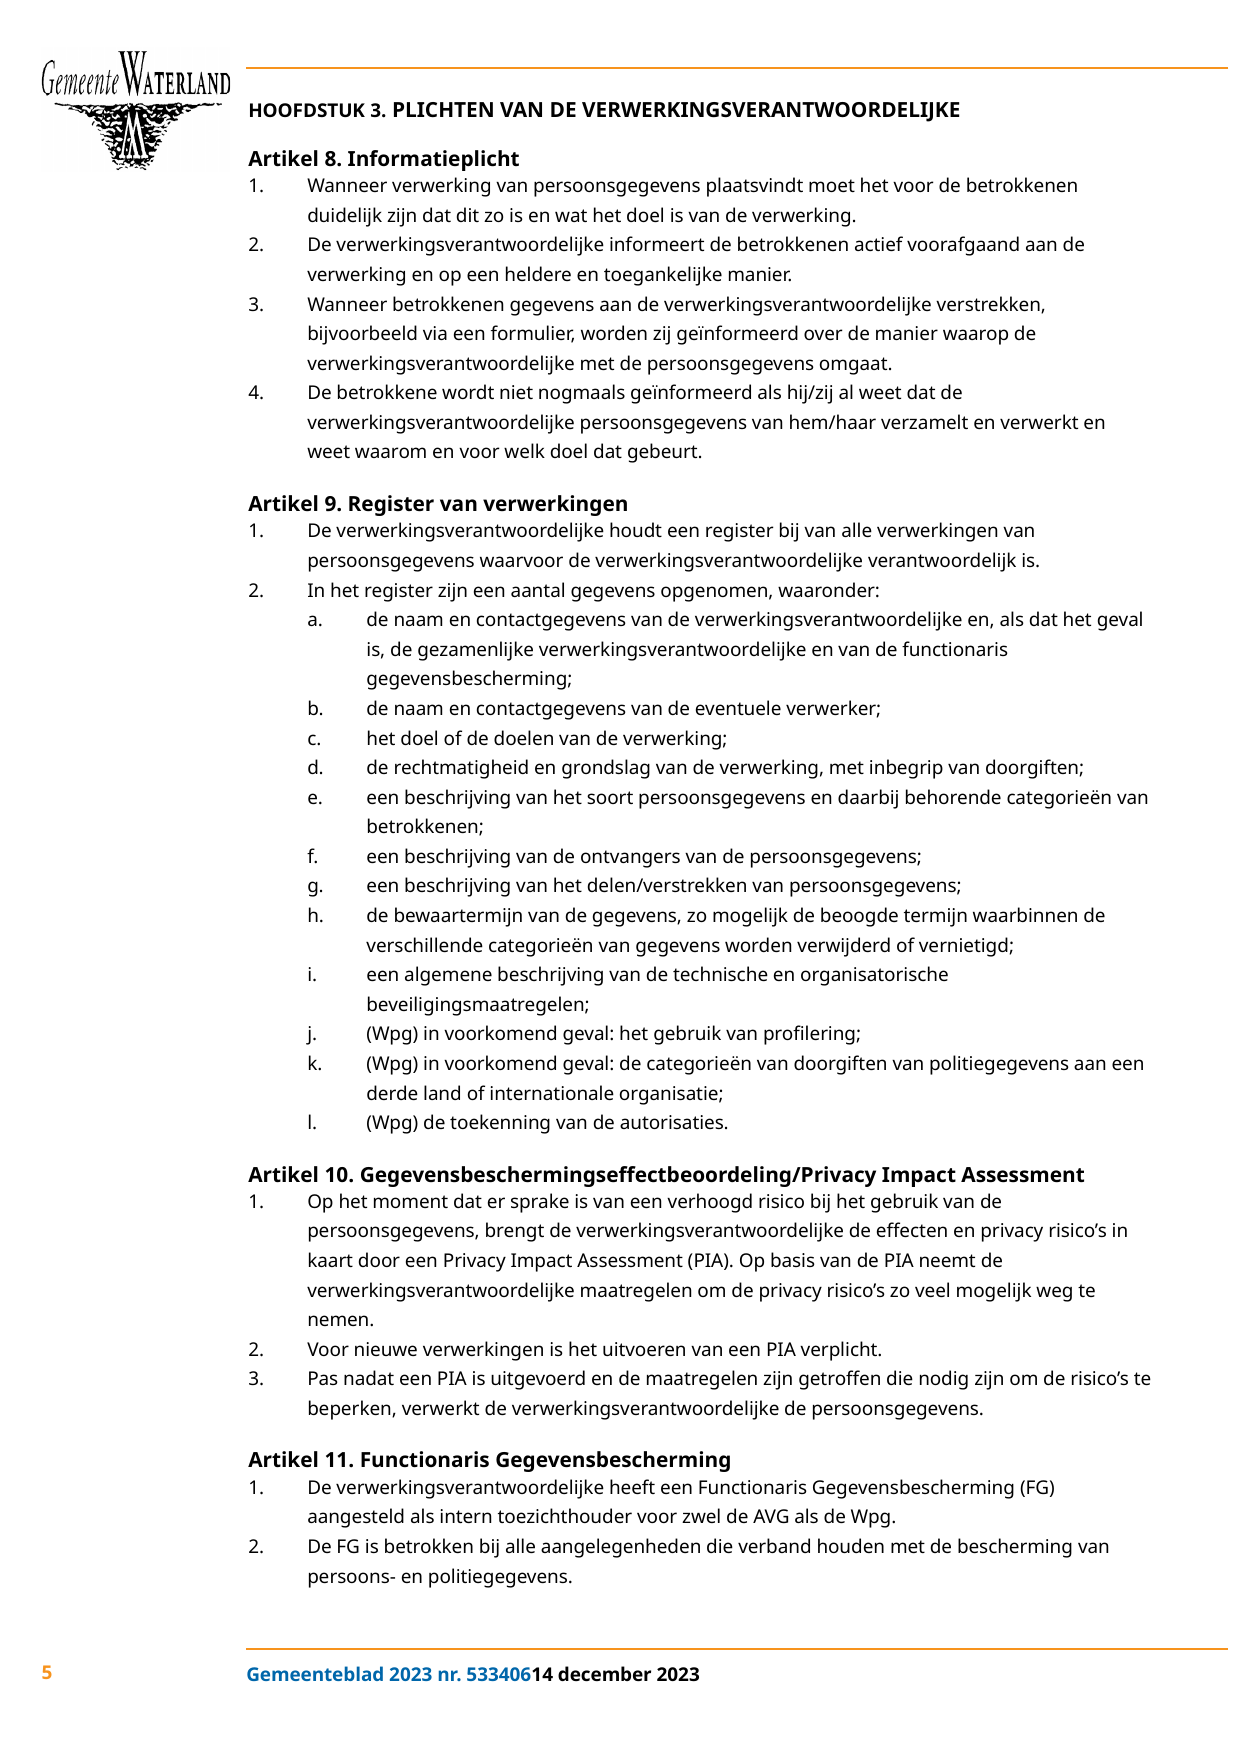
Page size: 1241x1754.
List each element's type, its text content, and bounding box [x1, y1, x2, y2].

list de naam en contactgegevens van de verwerkingsverantwoordelijke en, als dat het geval is, de gezamenlijke verwerkingsverantwoordelijke en van de functionaris gegevensbescherming; [307, 606, 1152, 691]
text Artikel 8. Informatieplicht [248, 144, 1152, 172]
list een algemene beschrijving van de technische en organisatorische beveiligingsmaatregelen; [307, 961, 1152, 1017]
list de rechtmatigheid en grondslag van de verwerking, met inbegrip van doorgiften; [307, 754, 1152, 780]
list De verwerkingsverantwoordelijke houdt een register bij van alle verwerkingen van persoonsgegevens waarvoor de verwerkingsverantwoordelijke verantwoordelijk is. [248, 518, 1152, 573]
list (Wpg) de toekenning van de autorisaties. [307, 1109, 1152, 1135]
list Op het moment dat er sprake is van een verhoogd risico bij het gebruik van de persoonsgegevens, brengt de verwerkingsverantwoordelijke de effecten en privacy risico’s in kaart door een Privacy Impact Assessment (PIA). Op basis van de PIA neemt de verwerkingsverantwoordelijke maatregelen om de privacy risico’s zo veel mogelijk weg te nemen. [248, 1188, 1152, 1332]
list (Wpg) in voorkomend geval: de categorieën van doorgiften van politiegegevens aan een derde land of internationale organisatie; [307, 1050, 1152, 1105]
list de naam en contactgegevens van de eventuele verwerker; [307, 695, 1152, 721]
list De verwerkingsverantwoordelijke informeert de betrokkenen actief voorafgaand aan de verwerking en op een heldere en toegankelijke manier. [248, 232, 1152, 287]
text Artikel 11. Functionaris Gegevensbescherming [248, 1446, 1152, 1474]
text Artikel 9. Register van verwerkingen [248, 489, 1152, 518]
text HOOFDSTUK 3. PLICHTEN VAN DE VERWERKINGSVERANTWOORDELIJKE [248, 95, 1152, 123]
list de bewaartermijn van de gegevens, zo mogelijk de beoogde termijn waarbinnen de verschillende categorieën van gegevens worden verwijderd of vernietigd; [307, 902, 1152, 957]
list De FG is betrokken bij alle aangelegenheden die verband houden met de bescherming van persoons- en politiegegevens. [248, 1533, 1152, 1588]
list het doel of de doelen van de verwerking; [307, 725, 1152, 750]
picture [41, 47, 231, 172]
list In het register zijn een aantal gegevens opgenomen, waaronder: [248, 577, 1152, 602]
list (Wpg) in voorkomend geval: het gebruik van profilering; [307, 1021, 1152, 1046]
list een beschrijving van de ontvangers van de persoonsgegevens; [307, 843, 1152, 869]
list een beschrijving van het delen/verstrekken van persoonsgegevens; [307, 873, 1152, 898]
list een beschrijving van het soort persoonsgegevens en daarbij behorende categorieën van betrokkenen; [307, 784, 1152, 839]
text Artikel 10. Gegevensbeschermingseffectbeoordeling/Privacy Impact Assessment [248, 1160, 1152, 1188]
list De verwerkingsverantwoordelijke heeft een Functionaris Gegevensbescherming (FG) aangesteld als intern toezichthouder voor zwel de AVG als de Wpg. [248, 1474, 1152, 1529]
list Wanneer verwerking van persoonsgegevens plaatsvindt moet het voor de betrokkenen duidelijk zijn dat dit zo is en wat het doel is van de verwerking. [248, 172, 1152, 228]
list Pas nadat een PIA is uitgevoerd en de maatregelen zijn getroffen die nodig zijn om de risico’s te beperken, verwerkt de verwerkingsverantwoordelijke de persoonsgegevens. [248, 1366, 1152, 1421]
list Wanneer betrokkenen gegevens aan de verwerkingsverantwoordelijke verstrekken, bijvoorbeeld via een formulier, worden zij geïnformeerd over de manier waarop de verwerkingsverantwoordelijke met de persoonsgegevens omgaat. [248, 291, 1152, 376]
list De betrokkene wordt niet nogmaals geïnformeerd als hij/zij al weet dat de verwerkingsverantwoordelijke persoonsgegevens van hem/haar verzamelt en verwerkt en weet waarom en voor welk doel dat gebeurt. [248, 379, 1152, 464]
list Voor nieuwe verwerkingen is het uitvoeren van een PIA verplicht. [248, 1336, 1152, 1362]
